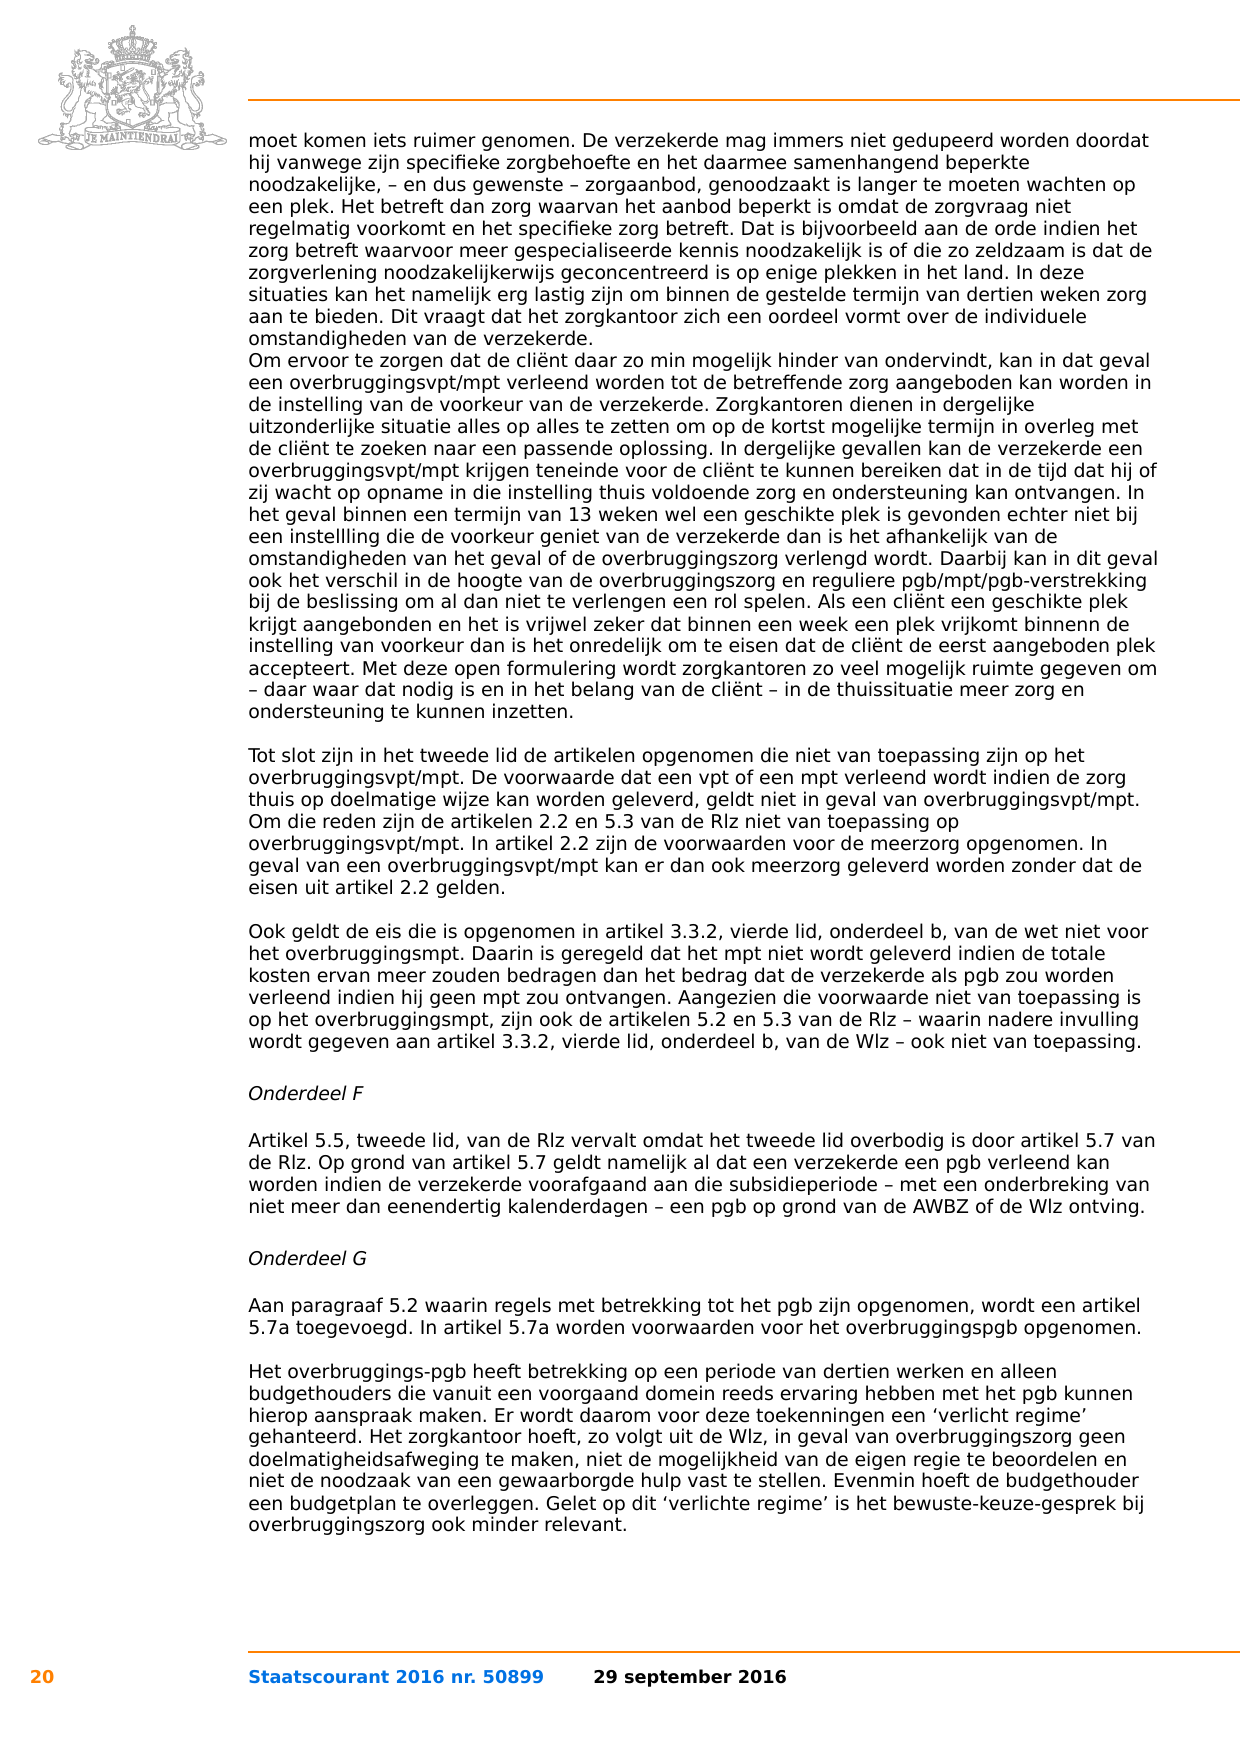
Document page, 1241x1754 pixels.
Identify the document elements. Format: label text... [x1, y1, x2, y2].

text Ook geldt de eis die is opgenomen in artikel 3.3.2, vierde lid, onderdeel b, van de wet niet voor het overbruggingsmpt. Daarin is geregeld dat het mpt niet wordt geleverd indien de totale kosten ervan meer zouden bedragen dan het bedrag dat de verzekerde als pgb zou worden verleend indien hij geen mpt zou ontvangen. Aangezien die voorwaarde niet van toepassing is op het overbruggingsmpt, zijn ook de artikelen 5.2 en 5.3 van de Rlz – waarin nadere invulling wordt gegeven aan artikel 3.3.2, vierde lid, onderdeel b, van de Wlz – ook niet van toepassing. [248, 921, 1163, 1053]
picture [38, 25, 227, 150]
text Artikel 5.5, tweede lid, van de Rlz vervalt omdat het tweede lid overbodig is door artikel 5.7 van de Rlz. Op grond van artikel 5.7 geldt namelijk al dat een verzekerde een pgb verleend kan worden indien de verzekerde voorafgaand aan die subsidieperiode – met een onderbreking van niet meer dan eenendertig kalenderdagen – een pgb op grond van de AWBZ of de Wlz ontving. [248, 1130, 1163, 1218]
text Om ervoor te zorgen dat de cliënt daar zo min mogelijk hinder van ondervindt, kan in dat geval een overbruggingsvpt/mpt verleend worden tot de betreffende zorg aangeboden kan worden in de instelling van de voorkeur van de verzekerde. Zorgkantoren dienen in dergelijke uitzonderlijke situatie alles op alles te zetten om op de kortst mogelijke termijn in overleg met de cliënt te zoeken naar een passende oplossing. In dergelijke gevallen kan de verzekerde een overbruggingsvpt/mpt krijgen teneinde voor de cliënt te kunnen bereiken dat in de tijd dat hij of zij wacht op opname in die instelling thuis voldoende zorg en ondersteuning kan ontvangen. In het geval binnen een termijn van 13 weken wel een geschikte plek is gevonden echter niet bij een instellling die de voorkeur geniet van de verzekerde dan is het afhankelijk van de omstandigheden van het geval of de overbruggingszorg verlengd wordt. Daarbij kan in dit geval ook het verschil in de hoogte van de overbruggingszorg en reguliere pgb/mpt/pgb-verstrekking bij de beslissing om al dan niet te verlengen een rol spelen. Als een cliënt een geschikte plek krijgt aangebonden en het is vrijwel zeker dat binnen een week een plek vrijkomt binnenn de instelling van voorkeur dan is het onredelijk om te eisen dat de cliënt de eerst aangeboden plek accepteert. Met deze open formulering wordt zorgkantoren zo veel mogelijk ruimte gegeven om – daar waar dat nodig is en in het belang van de cliënt – in de thuissituatie meer zorg en ondersteuning te kunnen inzetten. [248, 350, 1163, 723]
subtitle Onderdeel F [248, 1083, 1163, 1105]
text Het overbruggings-pgb heeft betrekking op een periode van dertien werken en alleen budgethouders die vanuit een voorgaand domein reeds ervaring hebben met het pgb kunnen hierop aanspraak maken. Er wordt daarom voor deze toekenningen een ‘verlicht regime’ gehanteerd. Het zorgkantoor hoeft, zo volgt uit de Wlz, in geval van overbruggingszorg geen doelmatigheidsafweging te maken, niet de mogelijkheid van de eigen regie te beoordelen en niet de noodzaak van een gewaarborgde hulp vast te stellen. Evenmin hoeft de budgethouder een budgetplan te overleggen. Gelet op dit ‘verlichte regime’ is het bewuste-keuze-gesprek bij overbruggingszorg ook minder relevant. [248, 1361, 1163, 1536]
subtitle Onderdeel G [248, 1248, 1163, 1270]
text Tot slot zijn in het tweede lid de artikelen opgenomen die niet van toepassing zijn op het overbruggingsvpt/mpt. De voorwaarde dat een vpt of een mpt verleend wordt indien de zorg thuis op doelmatige wijze kan worden geleverd, geldt niet in geval van overbruggingsvpt/mpt. Om die reden zijn de artikelen 2.2 en 5.3 van de Rlz niet van toepassing op overbruggingsvpt/mpt. In artikel 2.2 zijn de voorwaarden voor de meerzorg opgenomen. In geval van een overbruggingsvpt/mpt kan er dan ook meerzorg geleverd worden zonder dat de eisen uit artikel 2.2 gelden. [248, 745, 1163, 899]
text moet komen iets ruimer genomen. De verzekerde mag immers niet gedupeerd worden doordat hij vanwege zijn specifieke zorgbehoefte en het daarmee samenhangend beperkte noodzakelijke, – en dus gewenste – zorgaanbod, genoodzaakt is langer te moeten wachten op een plek. Het betreft dan zorg waarvan het aanbod beperkt is omdat de zorgvraag niet regelmatig voorkomt en het specifieke zorg betreft. Dat is bijvoorbeeld aan de orde indien het zorg betreft waarvoor meer gespecialiseerde kennis noodzakelijk is of die zo zeldzaam is dat de zorgverlening noodzakelijkerwijs geconcentreerd is op enige plekken in het land. In deze situaties kan het namelijk erg lastig zijn om binnen de gestelde termijn van dertien weken zorg aan te bieden. Dit vraagt dat het zorgkantoor zich een oordeel vormt over de individuele omstandigheden van de verzekerde. [248, 130, 1163, 350]
text Aan paragraaf 5.2 waarin regels met betrekking tot het pgb zijn opgenomen, wordt een artikel 5.7a toegevoegd. In artikel 5.7a worden voorwaarden voor het overbruggingspgb opgenomen. [248, 1295, 1163, 1339]
